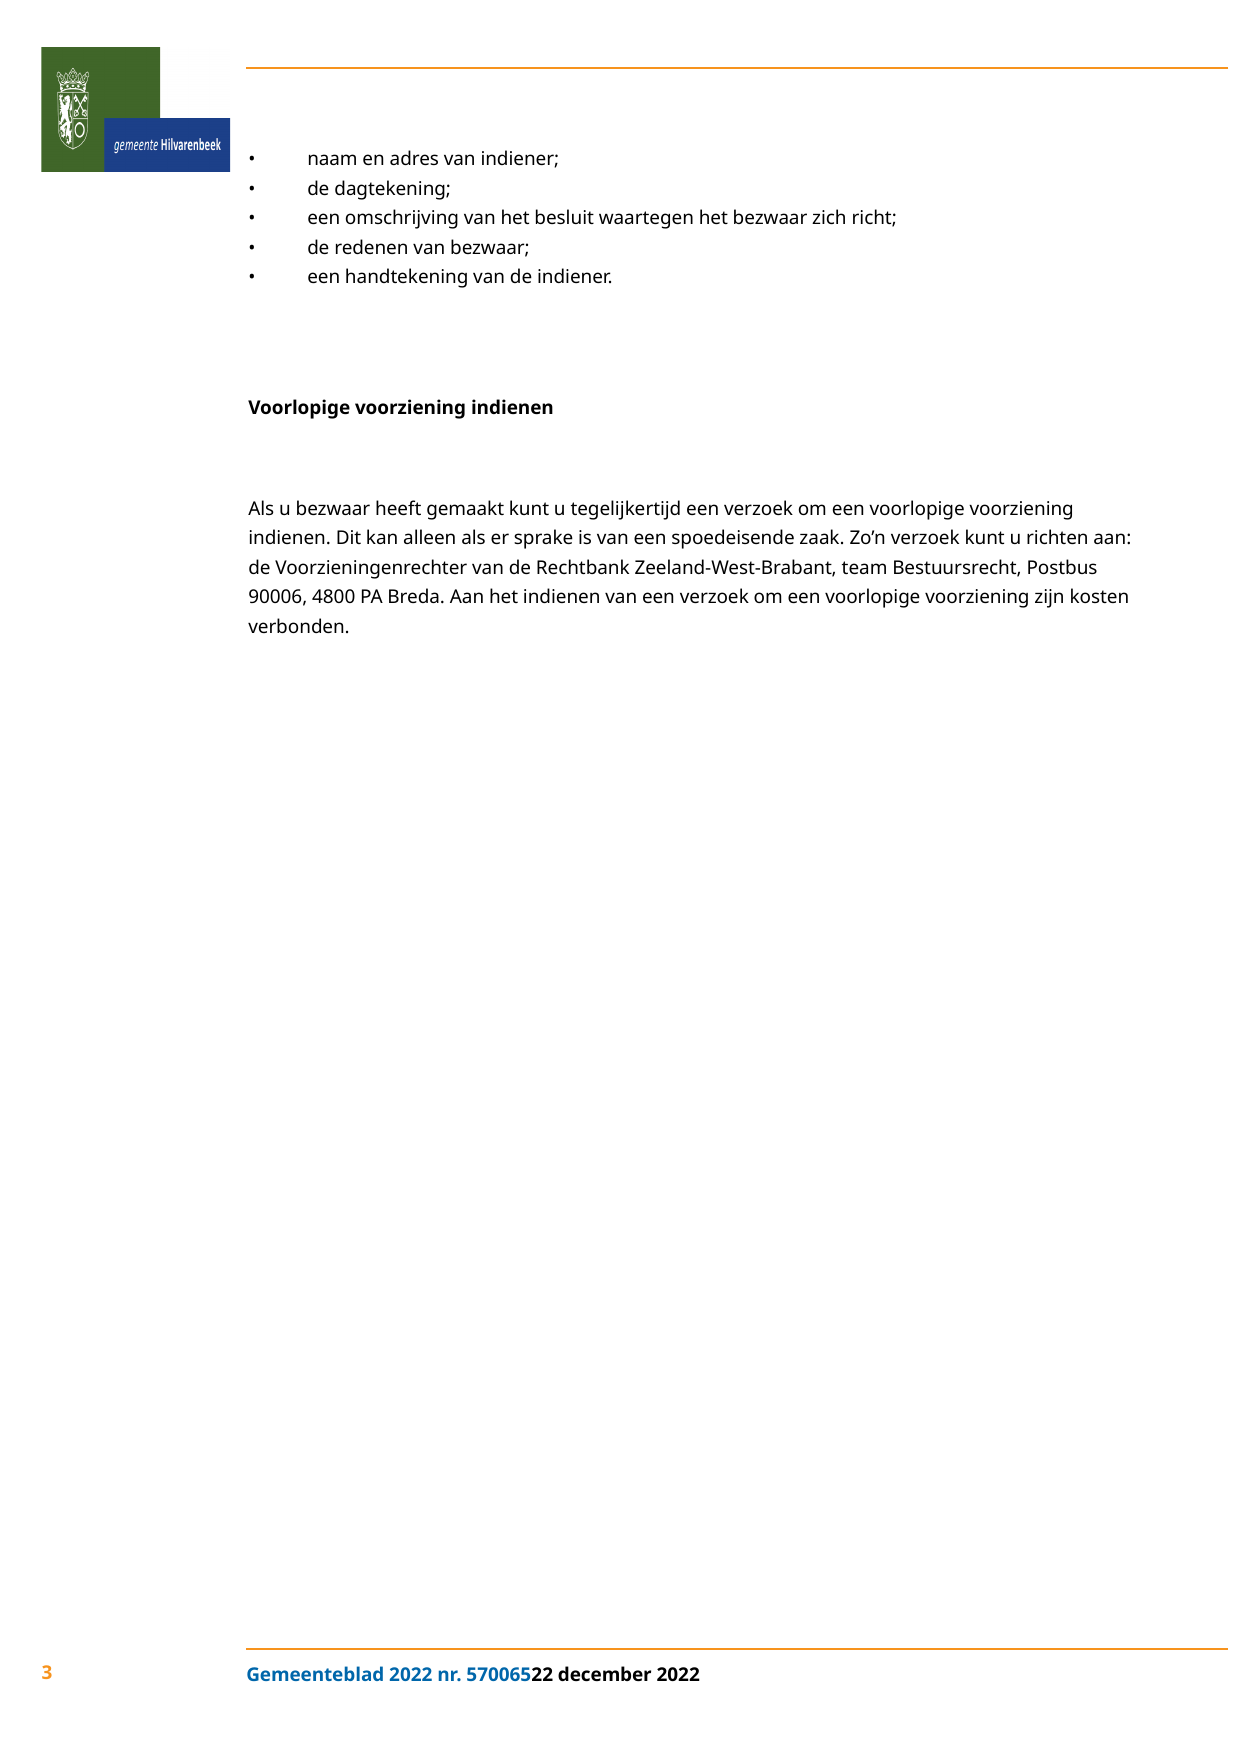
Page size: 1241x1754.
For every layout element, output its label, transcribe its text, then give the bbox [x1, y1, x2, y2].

list de dagtekening; [248, 175, 1152, 201]
text Als u bezwaar heeft gemaakt kunt u tegelijkertijd een verzoek om een voorlopige voorziening indienen. Dit kan alleen als er sprake is van een spoedeisende zaak. Zo’n verzoek kunt u richten aan: de Voorzieningenrechter van de Rechtbank Zeeland-West-Brabant, team Bestuursrecht, Postbus 90006, 4800 PA Breda. Aan het indienen van een verzoek om een voorlopige voorziening zijn kosten verbonden. [248, 495, 1152, 639]
picture [41, 47, 231, 172]
list de redenen van bezwaar; [248, 234, 1152, 260]
list een omschrijving van het besluit waartegen het bezwaar zich richt; [248, 204, 1152, 230]
list naam en adres van indiener; [248, 145, 1152, 171]
list een handtekening van de indiener. [248, 263, 1152, 289]
text Voorlopige voorziening indienen [248, 394, 1152, 420]
